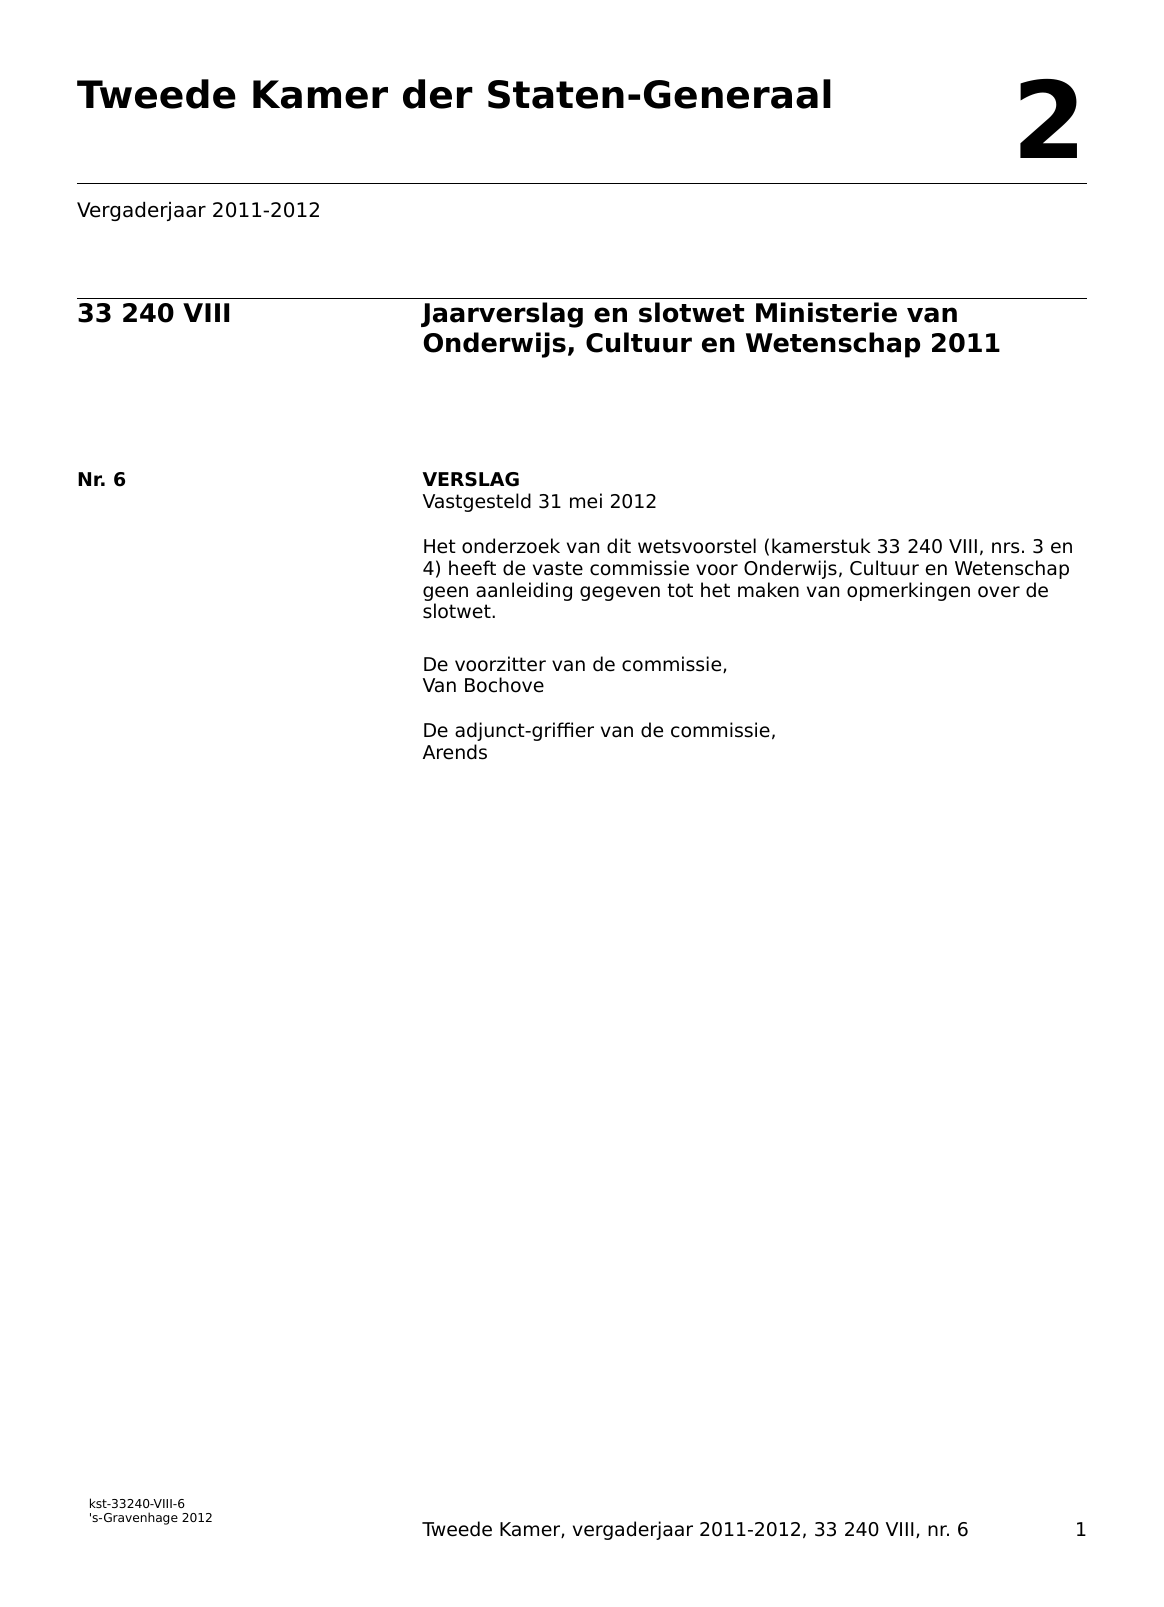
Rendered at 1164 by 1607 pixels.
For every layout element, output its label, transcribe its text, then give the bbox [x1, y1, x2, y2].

text De voorzitter van de commissie, Van Bochove [422, 653, 1087, 697]
table_header 2 [886, 59, 1087, 183]
text Het onderzoek van dit wetsvoorstel (kamerstuk 33 240 VIII, nrs. 3 en 4) heeft de vaste commissie voor Onderwijs, Cultuur en Wetenschap geen aanleiding gegeven tot het maken van opmerkingen over de slotwet. [422, 536, 1087, 623]
subtitle Nr. 6 VERSLAG [77, 469, 1087, 491]
text 's-Gravenhage 2012 [88, 1511, 323, 1525]
text Vastgesteld 31 mei 2012 [422, 491, 1087, 513]
table_header Tweede Kamer der Staten-Generaal [77, 59, 886, 183]
text De adjunct-griffier van de commissie, Arends [422, 719, 1087, 763]
text kst-33240-VIII-6 [88, 1497, 323, 1511]
subtitle 33 240 VIII Jaarverslag en slotwet Ministerie van Onderwijs, Cultuur en Wetenschap 2011 [77, 299, 1087, 358]
table_cell Vergaderjaar 2011-2012 [77, 184, 1087, 298]
